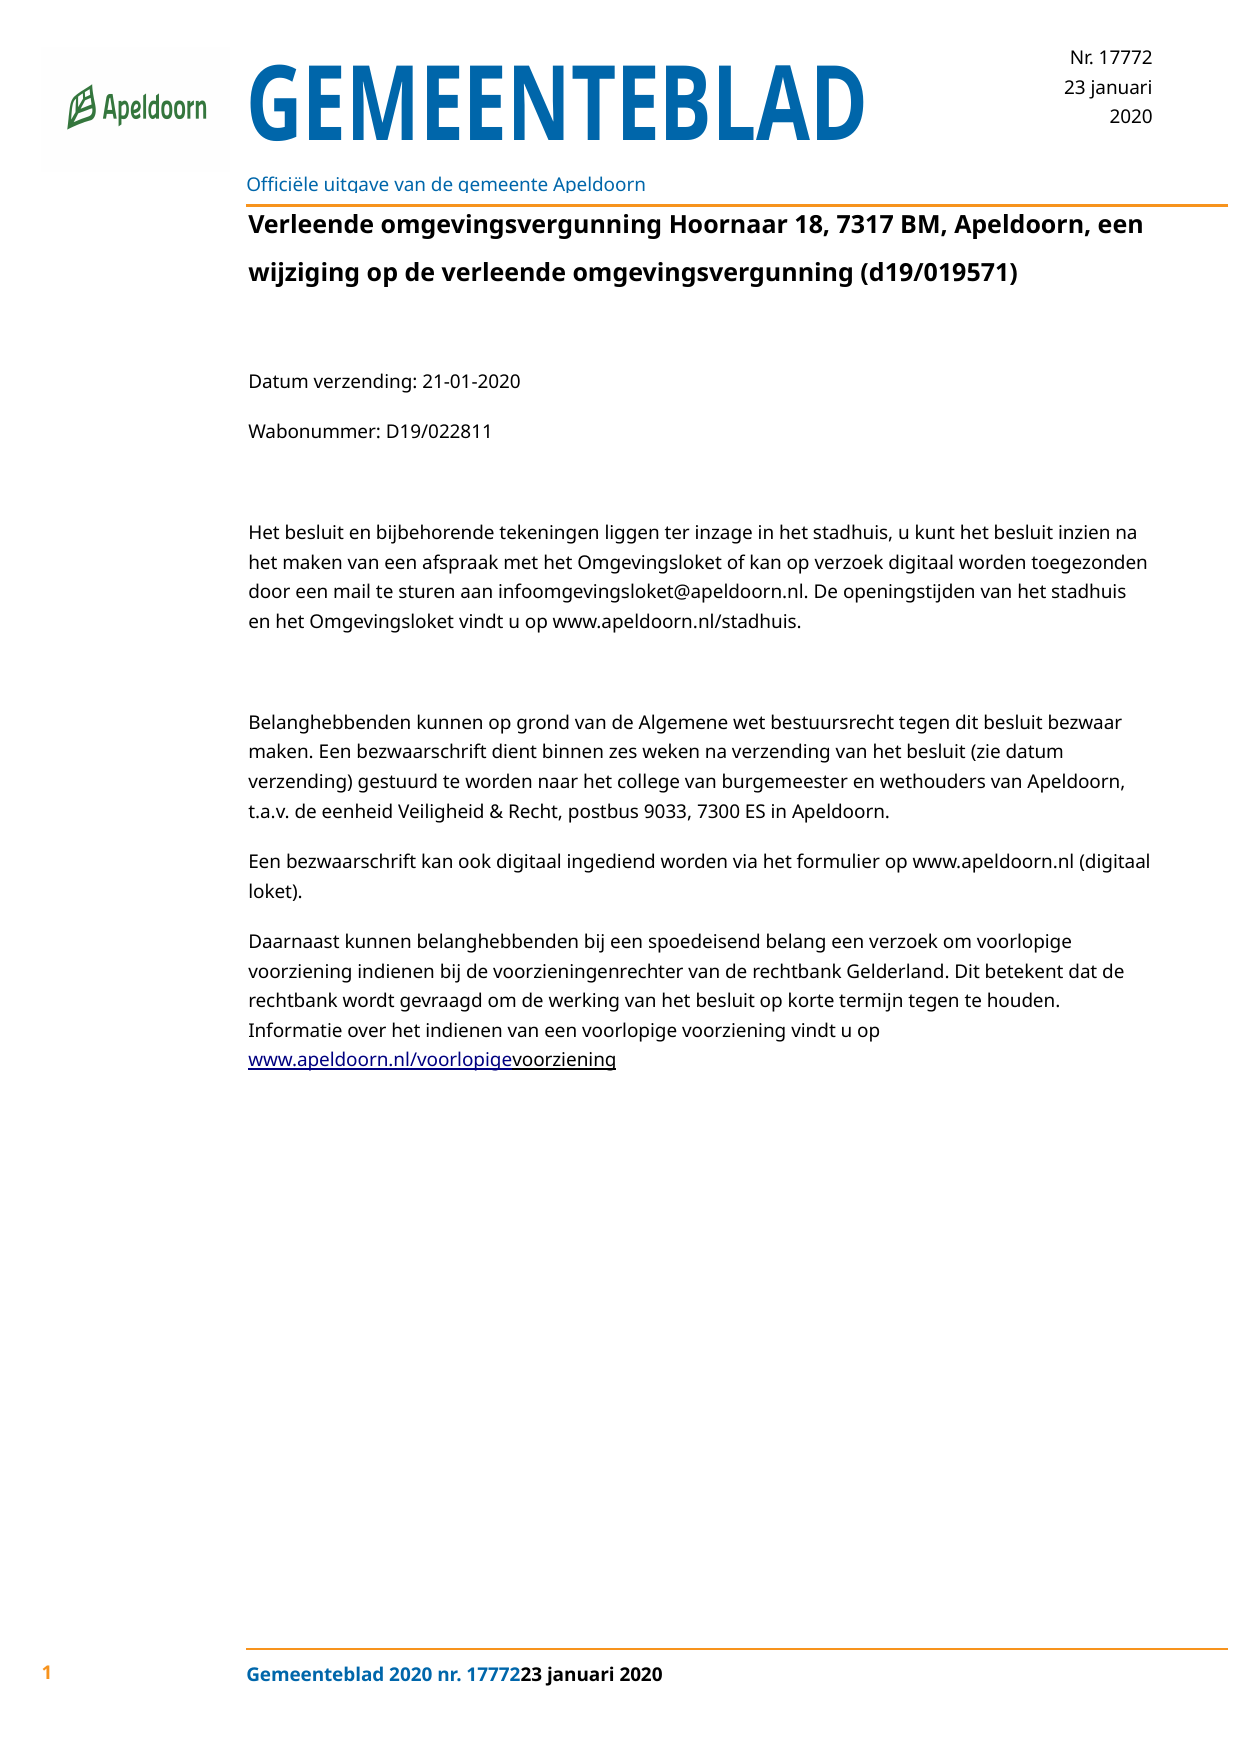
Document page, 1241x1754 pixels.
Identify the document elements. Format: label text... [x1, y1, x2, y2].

picture [41, 47, 231, 172]
text Belanghebbenden kunnen op grond van de Algemene wet bestuursrecht tegen dit besluit bezwaar maken. Een bezwaarschrift dient binnen zes weken na verzending van het besluit (zie datum verzending) gestuurd te worden naar het college van burgemeester en wethouders van Apeldoorn, t.a.v. de eenheid Veiligheid & Recht, postbus 9033, 7300 ES in Apeldoorn. [248, 709, 1152, 824]
text Daarnaast kunnen belanghebbenden bij een spoedeisend belang een verzoek om voorlopige voorziening indienen bij de voorzieningenrechter van de rechtbank Gelderland. Dit betekent dat de rechtbank wordt gevraagd om de werking van het besluit op korte termijn tegen te houden. Informatie over het indienen van een voorlopige voorziening vindt u op www.apeldoorn.nl/voorlopigevoorziening [248, 928, 1152, 1072]
text Datum verzending: 21-01-2020 [248, 368, 1152, 394]
text Verleende omgevingsvergunning Hoornaar 18, 7317 BM, Apeldoorn, een wijziging op de verleende omgevingsvergunning (d19/019571) [248, 207, 1152, 288]
text Het besluit en bijbehorende tekeningen liggen ter inzage in het stadhuis, u kunt het besluit inzien na het maken van een afspraak met het Omgevingsloket of kan op verzoek digitaal worden toegezonden door een mail te sturen aan infoomgevingsloket@apeldoorn.nl. De openingstijden van het stadhuis en het Omgevingsloket vindt u op www.apeldoorn.nl/stadhuis. [248, 519, 1152, 634]
text Wabonummer: D19/022811 [248, 419, 1152, 444]
text Een bezwaarschrift kan ook digitaal ingediend worden via het formulier op www.apeldoorn.nl (digitaal loket). [248, 848, 1152, 904]
